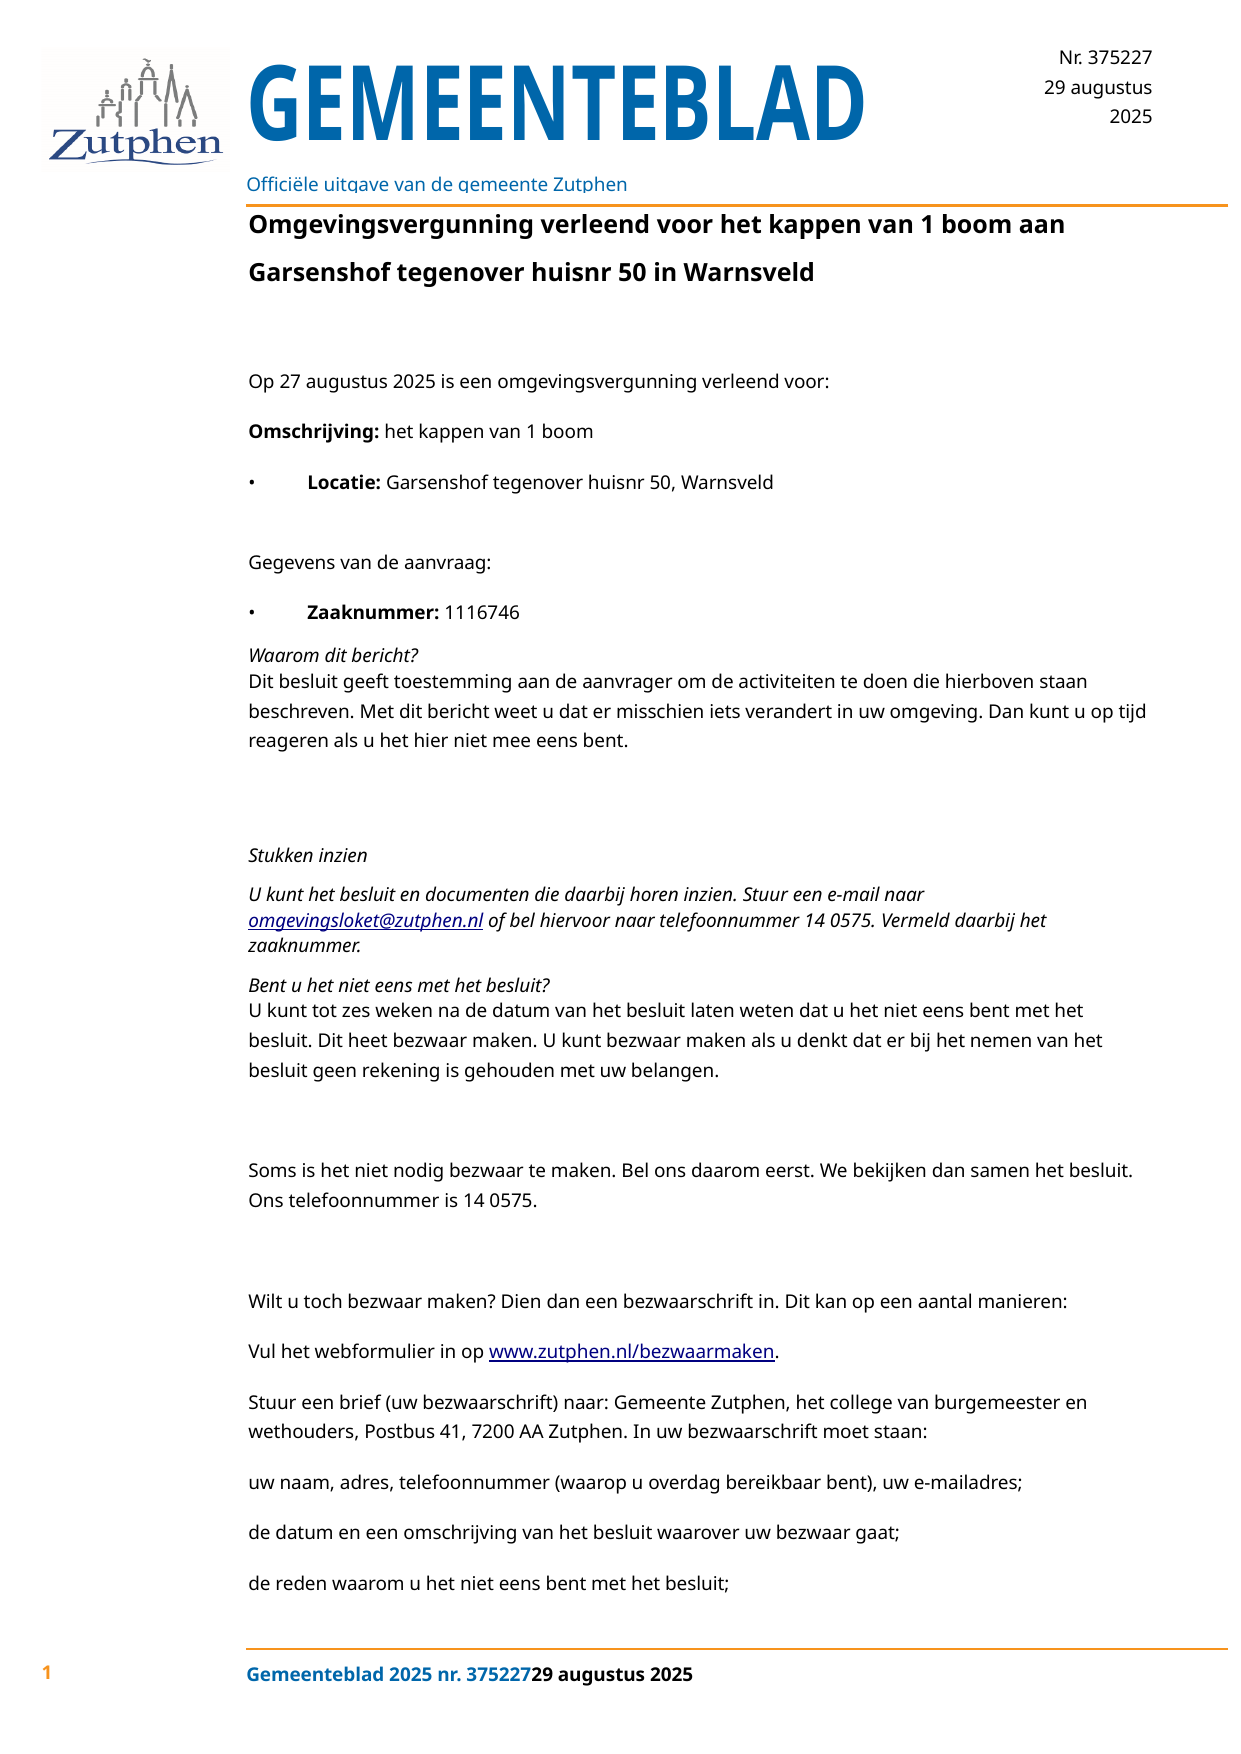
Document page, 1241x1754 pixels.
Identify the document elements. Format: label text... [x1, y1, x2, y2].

text Wilt u toch bezwaar maken? Dien dan een bezwaarschrift in. Dit kan op een aantal manieren: [248, 1288, 1152, 1314]
text Vul het webformulier in op www.zutphen.nl/bezwaarmaken. [248, 1338, 1152, 1364]
list Locatie: Garsenshof tegenover huisnr 50, Warnsveld [248, 469, 1152, 495]
text U kunt tot zes weken na de datum van het besluit laten weten dat u het niet eens bent met het besluit. Dit heet bezwaar maken. U kunt bezwaar maken als u denkt dat er bij het nemen van het besluit geen rekening is gehouden met uw belangen. [248, 998, 1152, 1083]
text uw naam, adres, telefoonnummer (waarop u overdag bereikbaar bent), uw e-mailadres; [248, 1469, 1152, 1495]
text Dit besluit geeft toestemming aan de aanvrager om de activiteiten te doen die hierboven staan beschreven. Met dit bericht weet u dat er misschien iets verandert in uw omgeving. Dan kunt u op tijd reageren als u het hier niet mee eens bent. [248, 668, 1152, 753]
text de datum en een omschrijving van het besluit waarover uw bezwaar gaat; [248, 1519, 1152, 1545]
picture [41, 47, 231, 172]
list Zaaknummer: 1116746 [248, 599, 1152, 625]
text Omgevingsvergunning verleend voor het kappen van 1 boom aan Garsenshof tegenover huisnr 50 in Warnsveld [248, 207, 1152, 288]
text Waarom dit bericht? [248, 643, 1152, 668]
text Stuur een brief (uw bezwaarschrift) naar: Gemeente Zutphen, het college van burgemeester en wethouders, Postbus 41, 7200 AA Zutphen. In uw bezwaarschrift moet staan: [248, 1389, 1152, 1444]
text Op 27 augustus 2025 is een omgevingsvergunning verleend voor: [248, 368, 1152, 394]
text Gegevens van de aanvraag: [248, 549, 1152, 575]
text de reden waarom u het niet eens bent met het besluit; [248, 1570, 1152, 1596]
text U kunt het besluit en documenten die daarbij horen inzien. Stuur een e-mail naar omgevingsloket@zutphen.nl of bel hiervoor naar telefoonnummer 14 0575. Vermeld daarbij het zaaknummer. [248, 881, 1152, 958]
text Bent u het niet eens met het besluit? [248, 972, 1152, 998]
text Omschrijving: het kappen van 1 boom [248, 419, 1152, 444]
text Stukken inzien [248, 842, 1152, 868]
text Soms is het niet nodig bezwaar te maken. Bel ons daarom eerst. We bekijken dan samen het besluit. Ons telefoonnummer is 14 0575. [248, 1158, 1152, 1213]
